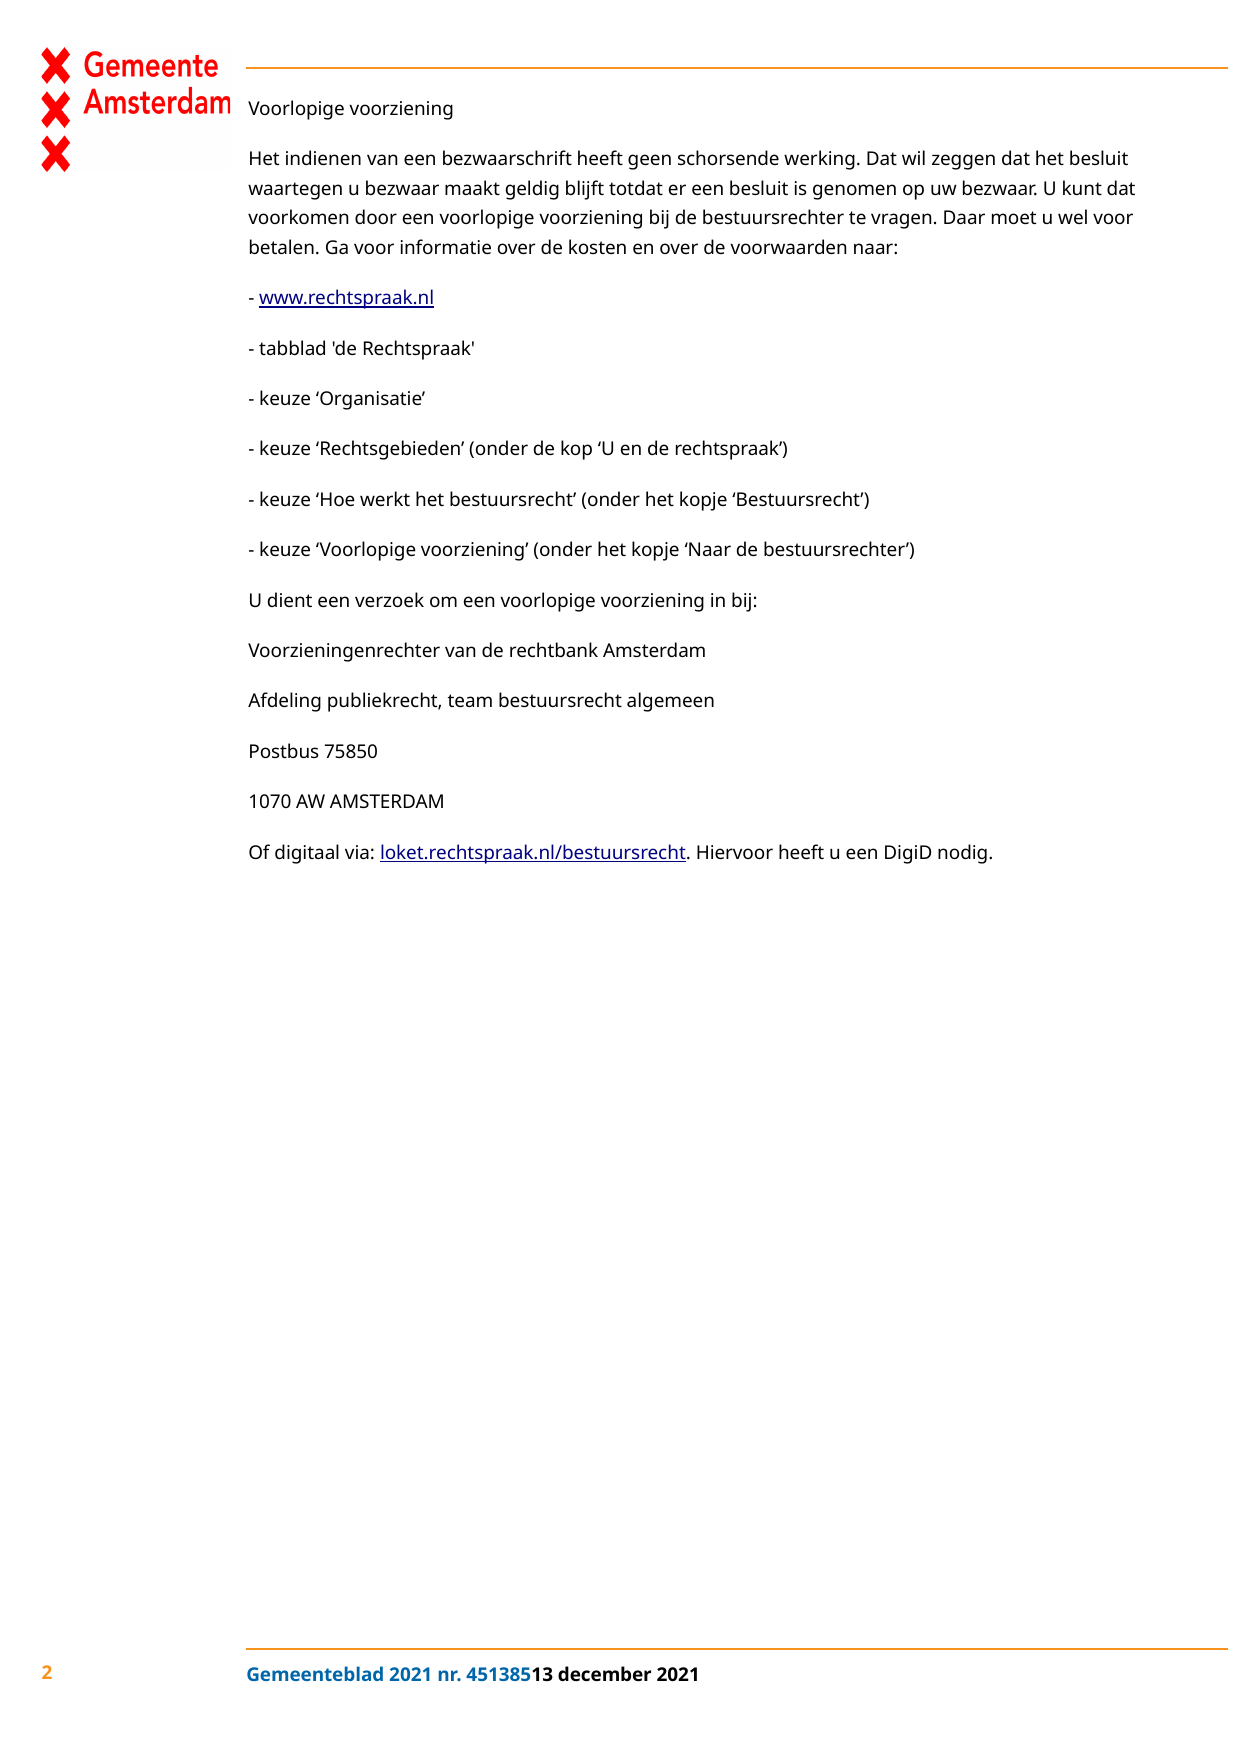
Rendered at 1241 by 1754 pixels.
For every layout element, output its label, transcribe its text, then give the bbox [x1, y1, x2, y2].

text - tabblad 'de Rechtspraak' [248, 335, 1152, 361]
text U dient een verzoek om een voorlopige voorziening in bij: [248, 587, 1152, 613]
text Voorzieningenrechter van de rechtbank Amsterdam [248, 637, 1152, 663]
text 1070 AW AMSTERDAM [248, 788, 1152, 814]
text - keuze ‘Voorlopige voorziening’ (onder het kopje ‘Naar de bestuursrechter’) [248, 536, 1152, 562]
text Of digitaal via: loket.rechtspraak.nl/bestuursrecht. Hiervoor heeft u een DigiD nodig. [248, 839, 1152, 865]
text Voorlopige voorziening [248, 95, 1152, 121]
text Het indienen van een bezwaarschrift heeft geen schorsende werking. Dat wil zeggen dat het besluit waartegen u bezwaar maakt geldig blijft totdat er een besluit is genomen op uw bezwaar. U kunt dat voorkomen door een voorlopige voorziening bij de bestuursrechter te vragen. Daar moet u wel voor betalen. Ga voor informatie over de kosten en over de voorwaarden naar: [248, 145, 1152, 260]
picture [41, 47, 231, 172]
text - www.rechtspraak.nl [248, 284, 1152, 310]
text - keuze ‘Rechtsgebieden’ (onder de kop ‘U en de rechtspraak’) [248, 436, 1152, 461]
text - keuze ‘Hoe werkt het bestuursrecht’ (onder het kopje ‘Bestuursrecht’) [248, 486, 1152, 512]
text - keuze ‘Organisatie’ [248, 385, 1152, 411]
text Afdeling publiekrecht, team bestuursrecht algemeen [248, 688, 1152, 713]
text Postbus 75850 [248, 738, 1152, 764]
